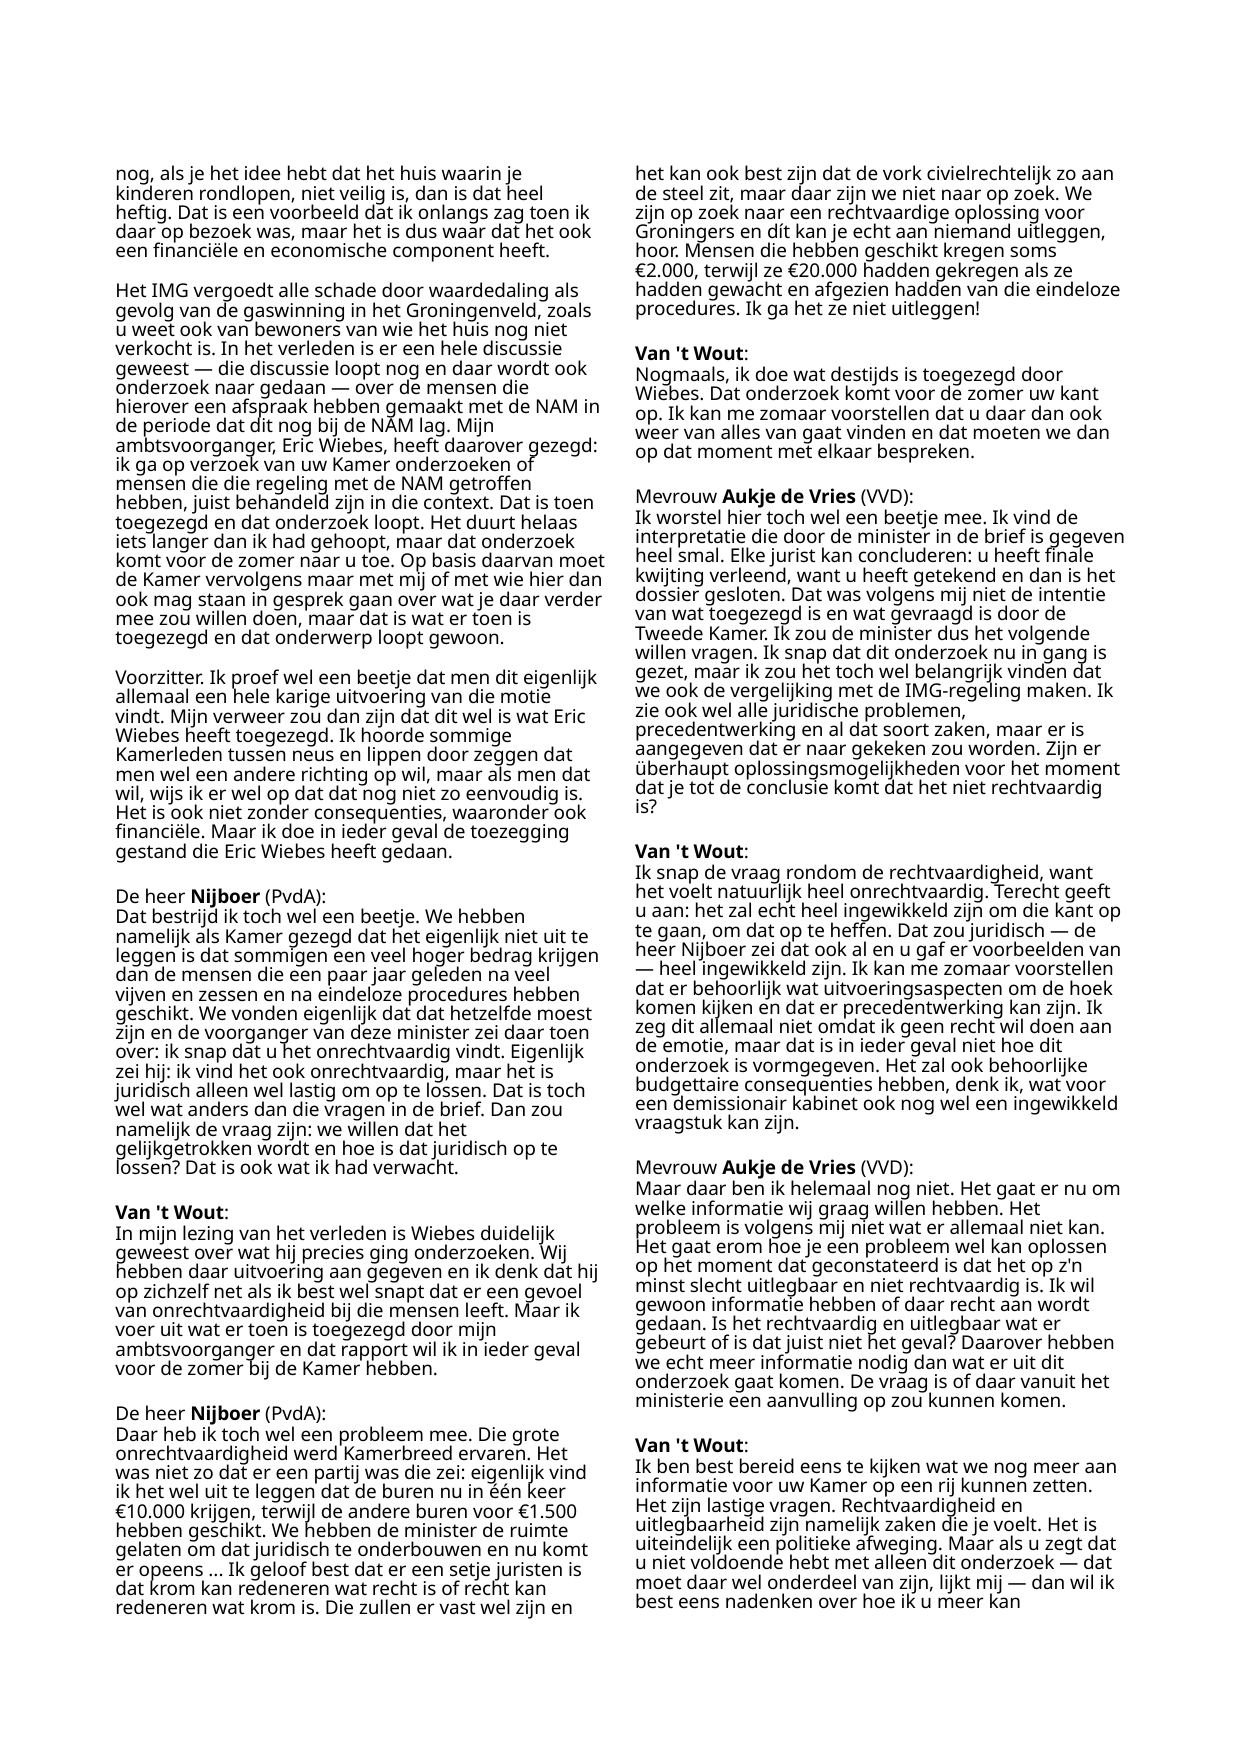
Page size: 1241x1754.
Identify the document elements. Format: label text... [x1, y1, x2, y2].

text In mijn lezing van het verleden is Wiebes duidelijk geweest over wat hij precies ging onderzoeken. Wij hebben daar uitvoering aan gegeven en ik denk dat hij op zichzelf net als ik best wel snapt dat er een gevoel van onrechtvaardigheid bij die mensen leeft. Maar ik voer uit wat er toen is toegezegd door mijn ambtsvoorganger en dat rapport wil ik in ieder geval voor de zomer bij de Kamer hebben. [115, 1225, 605, 1379]
text nog, als je het idee hebt dat het huis waarin je kinderen rondlopen, niet veilig is, dan is dat heel heftig. Dat is een voorbeeld dat ik onlangs zag toen ik daar op bezoek was, maar het is dus waar dat het ook een financiële en economische component heeft. [115, 165, 605, 262]
text Mevrouw Aukje de Vries (VVD): [635, 1154, 1125, 1180]
text Van 't Wout: [635, 340, 1125, 366]
text Ik worstel hier toch wel een beetje mee. Ik vind de interpretatie die door de minister in de brief is gegeven heel smal. Elke jurist kan concluderen: u heeft finale kwijting verleend, want u heeft getekend en dan is het dossier gesloten. Dat was volgens mij niet de intentie van wat toegezegd is en wat gevraagd is door de Tweede Kamer. Ik zou de minister dus het volgende willen vragen. Ik snap dat dit onderzoek nu in gang is gezet, maar ik zou het toch wel belangrijk vinden dat we ook de vergelijking met de IMG-regeling maken. Ik zie ook wel alle juridische problemen, precedentwerking en al dat soort zaken, maar er is aangegeven dat er naar gekeken zou worden. Zijn er überhaupt oplossingsmogelijkheden voor het moment dat je tot de conclusie komt dat het niet rechtvaardig is? [635, 509, 1125, 817]
text Daar heb ik toch wel een probleem mee. Die grote onrechtvaardigheid werd Kamerbreed ervaren. Het was niet zo dat er een partij was die zei: eigenlijk vind ik het wel uit te leggen dat de buren nu in één keer €10.000 krijgen, terwijl de andere buren voor €1.500 hebben geschikt. We hebben de minister de ruimte gelaten om dat juridisch te onderbouwen en nu komt er opeens ... Ik geloof best dat er een setje juristen is dat krom kan redeneren wat recht is of recht kan redeneren wat krom is. Die zullen er vast wel zijn en [115, 1426, 605, 1618]
text Van 't Wout: [115, 1199, 605, 1225]
text Ik snap de vraag rondom de rechtvaardigheid, want het voelt natuurlijk heel onrechtvaardig. Terecht geeft u aan: het zal echt heel ingewikkeld zijn om die kant op te gaan, om dat op te heffen. Dat zou juridisch — de heer Nijboer zei dat ook al en u gaf er voorbeelden van — heel ingewikkeld zijn. Ik kan me zomaar voorstellen dat er behoorlijk wat uitvoeringsaspecten om de hoek komen kijken en dat er precedentwerking kan zijn. Ik zeg dit allemaal niet omdat ik geen recht wil doen aan de emotie, maar dat is in ieder geval niet hoe dit onderzoek is vormgegeven. Het zal ook behoorlijke budgettaire consequenties hebben, denk ik, wat voor een demissionair kabinet ook nog wel een ingewikkeld vraagstuk kan zijn. [635, 864, 1125, 1134]
text Van 't Wout: [635, 1432, 1125, 1458]
text Voorzitter. Ik proef wel een beetje dat men dit eigenlijk allemaal een hele karige uitvoering van die motie vindt. Mijn verweer zou dan zijn dat dit wel is wat Eric Wiebes heeft toegezegd. Ik hoorde sommige Kamerleden tussen neus en lippen door zeggen dat men wel een andere richting op wil, maar als men dat wil, wijs ik er wel op dat dat nog niet zo eenvoudig is. Het is ook niet zonder consequenties, waaronder ook financiële. Maar ik doe in ieder geval de toezegging gestand die Eric Wiebes heeft gedaan. [115, 669, 605, 862]
text De heer Nijboer (PvdA): [115, 1400, 605, 1426]
text Van 't Wout: [635, 838, 1125, 864]
text Mevrouw Aukje de Vries (VVD): [635, 483, 1125, 509]
text De heer Nijboer (PvdA): [115, 883, 605, 908]
text Nogmaals, ik doe wat destijds is toegezegd door Wiebes. Dat onderzoek komt voor de zomer uw kant op. Ik kan me zomaar voorstellen dat u daar dan ook weer van alles van gaat vinden en dat moeten we dan op dat moment met elkaar bespreken. [635, 366, 1125, 462]
text Dat bestrijd ik toch wel een beetje. We hebben namelijk als Kamer gezegd dat het eigenlijk niet uit te leggen is dat sommigen een veel hoger bedrag krijgen dan de mensen die een paar jaar geleden na veel vijven en zessen en na eindeloze procedures hebben geschikt. We vonden eigenlijk dat dat hetzelfde moest zijn en de voorganger van deze minister zei daar toen over: ik snap dat u het onrechtvaardig vindt. Eigenlijk zei hij: ik vind het ook onrechtvaardig, maar het is juridisch alleen wel lastig om op te lossen. Dat is toch wel wat anders dan die vragen in de brief. Dan zou namelijk de vraag zijn: we willen dat het gelijkgetrokken wordt en hoe is dat juridisch op te lossen? Dat is ook wat ik had verwacht. [115, 908, 605, 1178]
text Het IMG vergoedt alle schade door waardedaling als gevolg van de gaswinning in het Groningenveld, zoals u weet ook van bewoners van wie het huis nog niet verkocht is. In het verleden is er een hele discussie geweest — die discussie loopt nog en daar wordt ook onderzoek naar gedaan — over de mensen die hierover een afspraak hebben gemaakt met de NAM in de periode dat dit nog bij de NAM lag. Mijn ambtsvoorganger, Eric Wiebes, heeft daarover gezegd: ik ga op verzoek van uw Kamer onderzoeken of mensen die die regeling met de NAM getroffen hebben, juist behandeld zijn in die context. Dat is toen toegezegd en dat onderzoek loopt. Het duurt helaas iets langer dan ik had gehoopt, maar dat onderzoek komt voor de zomer naar u toe. Op basis daarvan moet de Kamer vervolgens maar met mij of met wie hier dan ook mag staan in gesprek gaan over wat je daar verder mee zou willen doen, maar dat is wat er toen is toegezegd en dat onderwerp loopt gewoon. [115, 282, 605, 648]
text Ik ben best bereid eens te kijken wat we nog meer aan informatie voor uw Kamer op een rij kunnen zetten. Het zijn lastige vragen. Rechtvaardigheid en uitlegbaarheid zijn namelijk zaken die je voelt. Het is uiteindelijk een politieke afweging. Maar als u zegt dat u niet voldoende hebt met alleen dit onderzoek — dat moet daar wel onderdeel van zijn, lijkt mij — dan wil ik best eens nadenken over hoe ik u meer kan [635, 1458, 1125, 1612]
text Maar daar ben ik helemaal nog niet. Het gaat er nu om welke informatie wij graag willen hebben. Het probleem is volgens mij niet wat er allemaal niet kan. Het gaat erom hoe je een probleem wel kan oplossen op het moment dat geconstateerd is dat het op z'n minst slecht uitlegbaar en niet rechtvaardig is. Ik wil gewoon informatie hebben of daar recht aan wordt gedaan. Is het rechtvaardig en uitlegbaar wat er gebeurt of is dat juist niet het geval? Daarover hebben we echt meer informatie nodig dan wat er uit dit onderzoek gaat komen. De vraag is of daar vanuit het ministerie een aanvulling op zou kunnen komen. [635, 1180, 1125, 1411]
text het kan ook best zijn dat de vork civielrechtelijk zo aan de steel zit, maar daar zijn we niet naar op zoek. We zijn op zoek naar een rechtvaardige oplossing voor Groningers en dít kan je echt aan niemand uitleggen, hoor. Mensen die hebben geschikt kregen soms €2.000, terwijl ze €20.000 hadden gekregen als ze hadden gewacht en afgezien hadden van die eindeloze procedures. Ik ga het ze niet uitleggen! [635, 165, 1125, 319]
